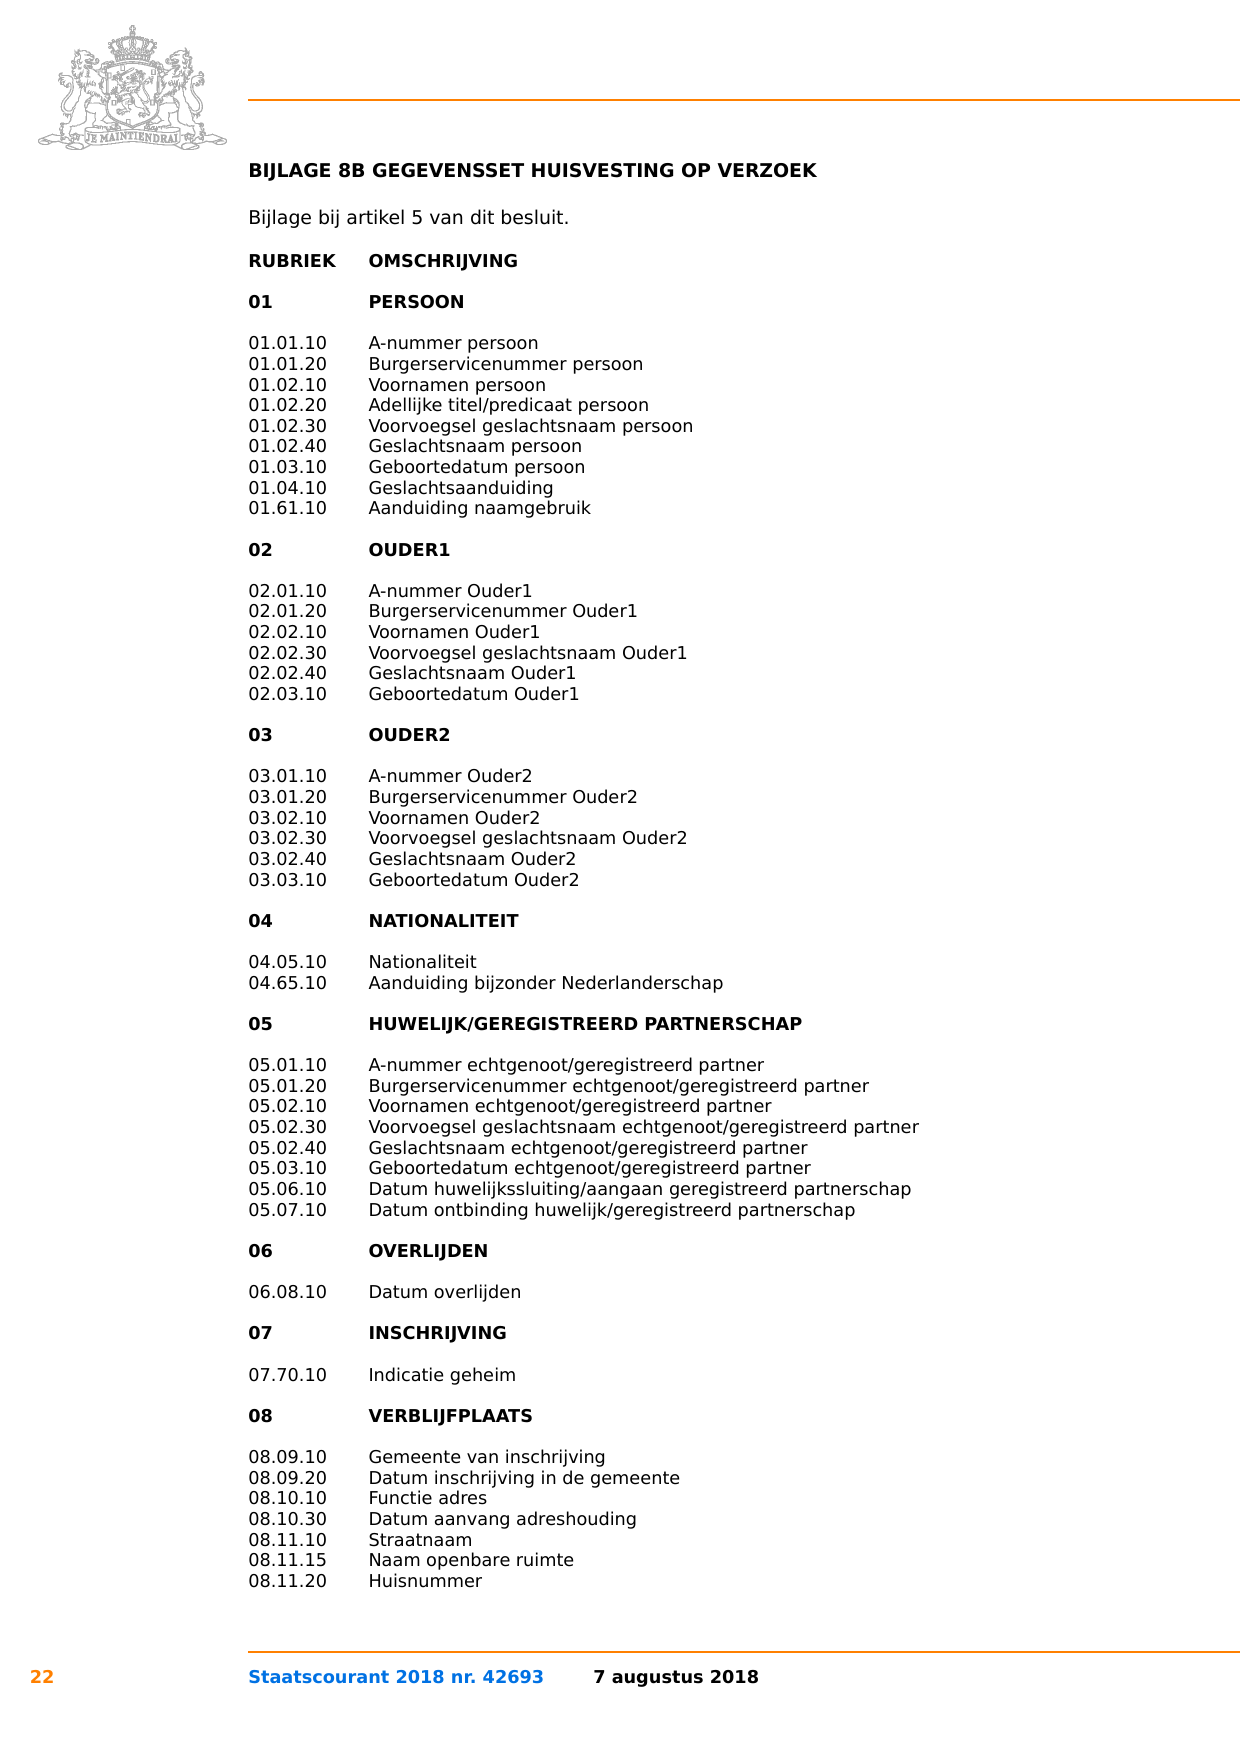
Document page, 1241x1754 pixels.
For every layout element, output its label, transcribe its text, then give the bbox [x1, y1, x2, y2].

table_cell [248, 1261, 362, 1282]
table_cell Datum aanvang adreshouding [363, 1509, 1163, 1529]
table_cell 01 [248, 292, 362, 313]
table_cell 03.03.10 [248, 870, 362, 890]
table_cell 01.61.10 [248, 498, 362, 519]
table_header OMSCHRIJVING [363, 251, 1163, 271]
table_cell 02.02.40 [248, 663, 362, 684]
table_cell 01.02.20 [248, 395, 362, 416]
table_cell [363, 931, 1163, 952]
table_cell INSCHRIJVING [363, 1323, 1163, 1344]
table_cell [248, 519, 362, 539]
table_cell [248, 993, 362, 1014]
table_cell Adellijke titel/predicaat persoon [363, 395, 1163, 416]
table_cell Voorvoegsel geslachtsnaam echtgenoot/geregistreerd partner [363, 1117, 1163, 1138]
table_cell VERBLIJFPLAATS [363, 1406, 1163, 1426]
table_cell Geslachtsnaam Ouder1 [363, 663, 1163, 684]
table_cell [363, 1303, 1163, 1323]
table_cell 07.70.10 [248, 1365, 362, 1385]
table_cell Burgerservicenummer persoon [363, 354, 1163, 374]
table_cell Nationaliteit [363, 952, 1163, 973]
table_cell 03 [248, 725, 362, 746]
table_cell Aanduiding bijzonder Nederlanderschap [363, 973, 1163, 993]
table_cell [363, 1344, 1163, 1364]
table_cell Functie adres [363, 1488, 1163, 1509]
table_cell [248, 1303, 362, 1323]
table_cell 01.01.10 [248, 333, 362, 354]
table_cell 02.03.10 [248, 684, 362, 704]
table_cell A-nummer Ouder1 [363, 581, 1163, 601]
table_cell OVERLIJDEN [363, 1241, 1163, 1261]
table_cell [363, 271, 1163, 292]
table_cell Voorvoegsel geslachtsnaam Ouder1 [363, 643, 1163, 663]
table_cell [363, 993, 1163, 1014]
table_cell Voorvoegsel geslachtsnaam Ouder2 [363, 828, 1163, 849]
table_cell PERSOON [363, 292, 1163, 313]
table_cell Geboortedatum echtgenoot/geregistreerd partner [363, 1158, 1163, 1179]
table_cell Geboortedatum Ouder2 [363, 870, 1163, 890]
table_cell 05.02.30 [248, 1117, 362, 1138]
table_cell 08 [248, 1406, 362, 1426]
table_cell Datum ontbinding huwelijk/geregistreerd partnerschap [363, 1200, 1163, 1220]
table_cell 01.02.30 [248, 416, 362, 436]
table_cell [248, 931, 362, 952]
table_cell 04.65.10 [248, 973, 362, 993]
table_cell Geslachtsnaam Ouder2 [363, 849, 1163, 869]
table_cell Voornamen Ouder2 [363, 808, 1163, 828]
table_cell Straatnaam [363, 1530, 1163, 1550]
table_cell Indicatie geheim [363, 1365, 1163, 1385]
table_cell 05 [248, 1014, 362, 1034]
table_cell 01.01.20 [248, 354, 362, 374]
text Bijlage bij artikel 5 van dit besluit. [248, 207, 1163, 229]
table_cell [363, 705, 1163, 725]
table_cell [248, 560, 362, 581]
table_cell 01.03.10 [248, 457, 362, 478]
table_cell Geslachtsaanduiding [363, 478, 1163, 498]
table_cell [363, 1385, 1163, 1406]
table_cell 03.02.30 [248, 828, 362, 849]
table_cell Gemeente van inschrijving [363, 1447, 1163, 1468]
table_cell 01.02.10 [248, 375, 362, 395]
table_cell 03.01.20 [248, 787, 362, 808]
table_cell Voornamen echtgenoot/geregistreerd partner [363, 1096, 1163, 1117]
table_header RUBRIEK [248, 251, 362, 271]
table_cell 03.01.10 [248, 766, 362, 787]
table_cell Geslachtsnaam persoon [363, 436, 1163, 457]
table_cell 05.06.10 [248, 1179, 362, 1199]
table_cell Huisnummer [363, 1571, 1163, 1591]
table_cell 08.11.15 [248, 1550, 362, 1571]
table_cell [248, 1220, 362, 1241]
table_cell Burgerservicenummer Ouder2 [363, 787, 1163, 808]
picture [38, 25, 227, 150]
table_cell 08.11.10 [248, 1530, 362, 1550]
table_cell 04 [248, 911, 362, 931]
table_cell 02.02.10 [248, 622, 362, 643]
table_cell 03.02.10 [248, 808, 362, 828]
table_cell OUDER1 [363, 540, 1163, 560]
table_cell Datum overlijden [363, 1282, 1163, 1303]
table_cell 05.03.10 [248, 1158, 362, 1179]
table_cell 06 [248, 1241, 362, 1261]
table_cell Datum inschrijving in de gemeente [363, 1468, 1163, 1488]
table_cell 01.02.40 [248, 436, 362, 457]
table_cell [363, 1261, 1163, 1282]
table_cell [248, 746, 362, 766]
table_cell Aanduiding naamgebruik [363, 498, 1163, 519]
table_cell 07 [248, 1323, 362, 1344]
table_cell 05.02.40 [248, 1138, 362, 1158]
table_cell Naam openbare ruimte [363, 1550, 1163, 1571]
table_cell Voornamen persoon [363, 375, 1163, 395]
table_cell 01.04.10 [248, 478, 362, 498]
table_cell [248, 890, 362, 911]
table_cell A-nummer persoon [363, 333, 1163, 354]
table_cell HUWELIJK/GEREGISTREERD PARTNERSCHAP [363, 1014, 1163, 1034]
table_cell [363, 890, 1163, 911]
table_cell [248, 1035, 362, 1055]
table_cell 08.09.10 [248, 1447, 362, 1468]
table_cell Burgerservicenummer echtgenoot/geregistreerd partner [363, 1076, 1163, 1096]
table_cell [363, 1035, 1163, 1055]
table_cell [248, 1426, 362, 1447]
table_cell NATIONALITEIT [363, 911, 1163, 931]
table_cell [363, 1426, 1163, 1447]
table_cell 08.11.20 [248, 1571, 362, 1591]
subtitle BIJLAGE 8B GEGEVENSSET HUISVESTING OP VERZOEK [248, 160, 1163, 182]
table_cell 05.07.10 [248, 1200, 362, 1220]
table_cell 05.02.10 [248, 1096, 362, 1117]
table_cell [248, 271, 362, 292]
table_cell [248, 1344, 362, 1364]
table_cell 08.09.20 [248, 1468, 362, 1488]
table_cell Geslachtsnaam echtgenoot/geregistreerd partner [363, 1138, 1163, 1158]
table_cell [363, 519, 1163, 539]
table_cell [363, 746, 1163, 766]
table_cell 08.10.10 [248, 1488, 362, 1509]
table_cell [363, 560, 1163, 581]
table_cell 05.01.20 [248, 1076, 362, 1096]
table_cell 06.08.10 [248, 1282, 362, 1303]
table_cell Geboortedatum Ouder1 [363, 684, 1163, 704]
table_cell Datum huwelijkssluiting/aangaan geregistreerd partnerschap [363, 1179, 1163, 1199]
table_cell Voornamen Ouder1 [363, 622, 1163, 643]
table_cell 02.01.20 [248, 601, 362, 622]
table_cell Geboortedatum persoon [363, 457, 1163, 478]
table_cell Voorvoegsel geslachtsnaam persoon [363, 416, 1163, 436]
table_cell [248, 1385, 362, 1406]
table_cell A-nummer echtgenoot/geregistreerd partner [363, 1055, 1163, 1076]
table_cell [363, 313, 1163, 333]
table_cell 04.05.10 [248, 952, 362, 973]
table_cell 02 [248, 540, 362, 560]
table_cell 05.01.10 [248, 1055, 362, 1076]
table_cell [248, 313, 362, 333]
table_cell A-nummer Ouder2 [363, 766, 1163, 787]
table_cell 08.10.30 [248, 1509, 362, 1529]
table_cell 02.02.30 [248, 643, 362, 663]
table_cell Burgerservicenummer Ouder1 [363, 601, 1163, 622]
table_cell 03.02.40 [248, 849, 362, 869]
table_cell OUDER2 [363, 725, 1163, 746]
table_cell 02.01.10 [248, 581, 362, 601]
table_cell [363, 1220, 1163, 1241]
table_cell [248, 705, 362, 725]
